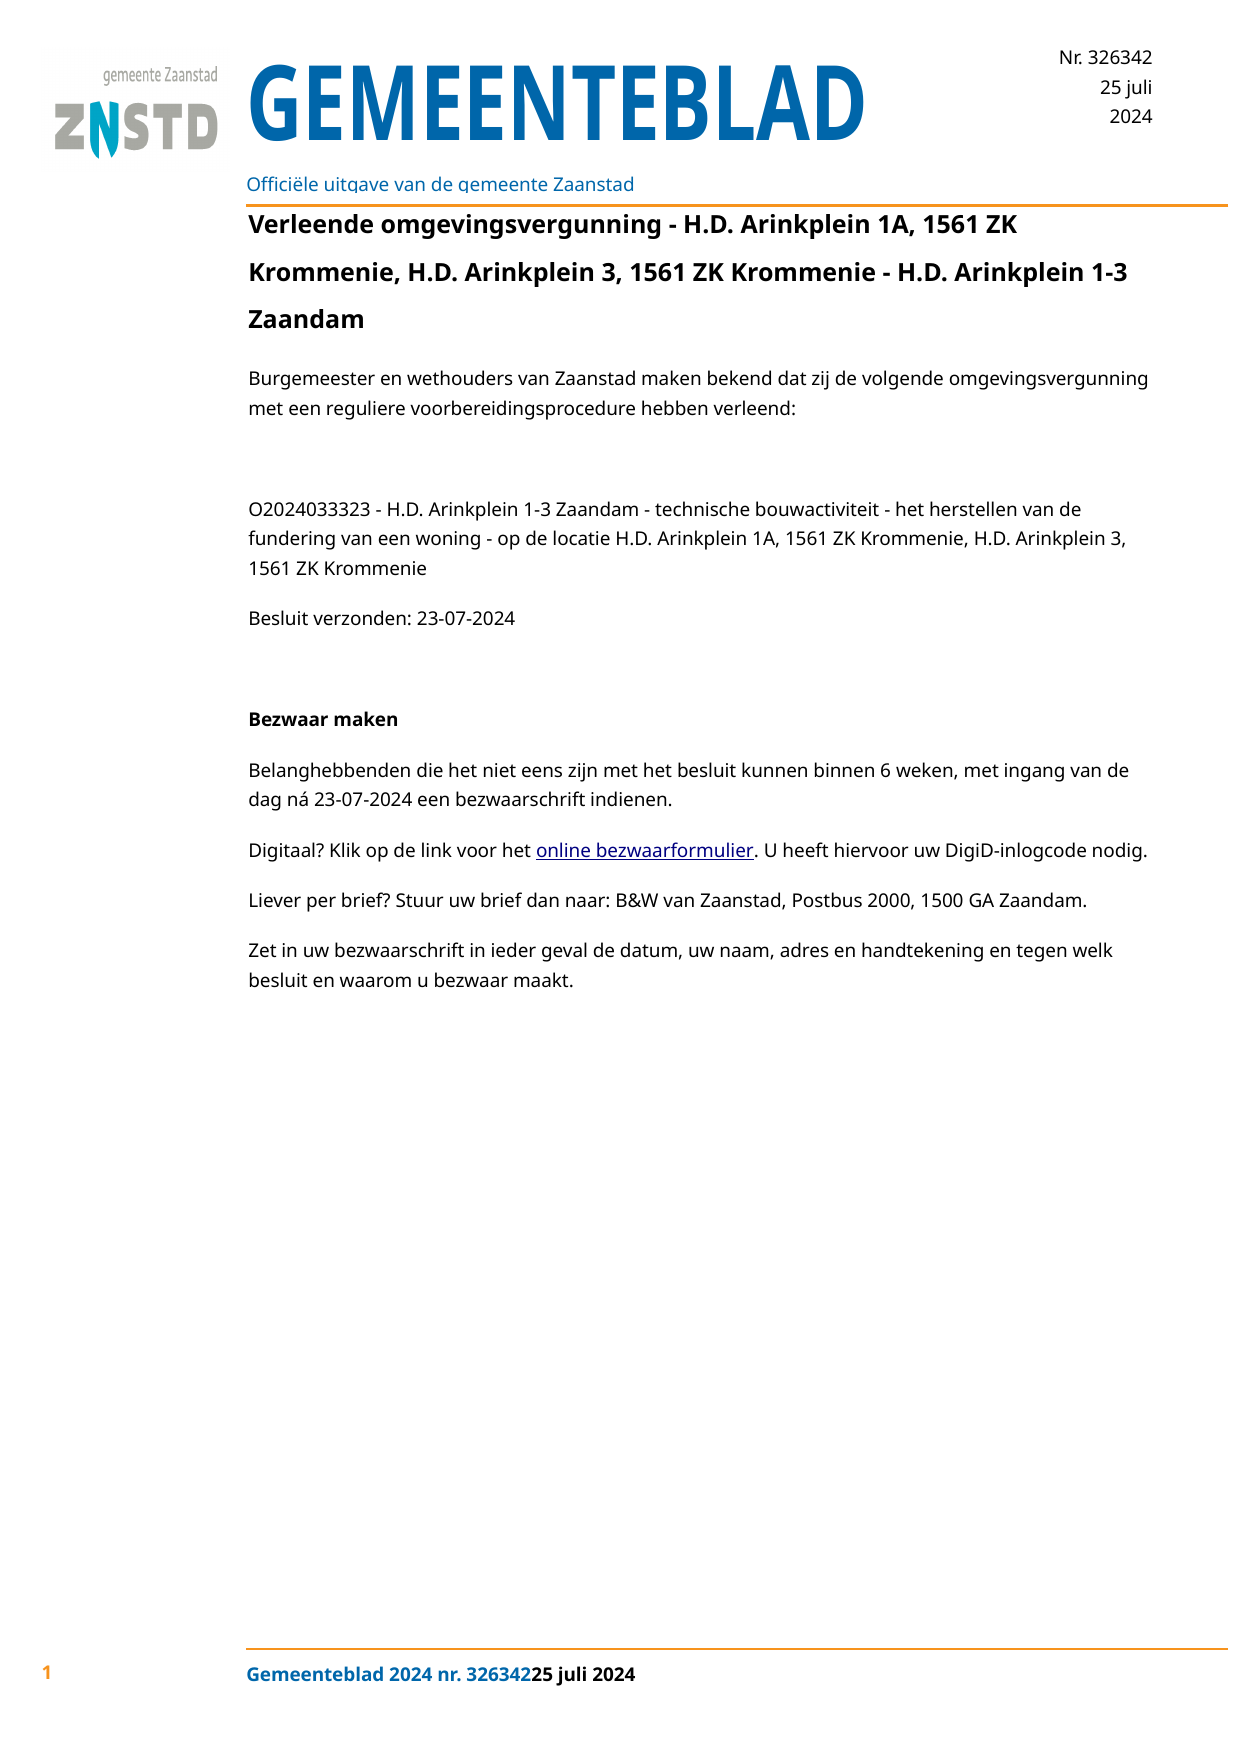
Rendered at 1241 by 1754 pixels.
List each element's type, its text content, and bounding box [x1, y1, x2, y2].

text Zet in uw bezwaarschrift in ieder geval de datum, uw naam, adres en handtekening en tegen welk besluit en waarom u bezwaar maakt. [248, 938, 1152, 993]
text Besluit verzonden: 23-07-2024 [248, 606, 1152, 631]
text Digitaal? Klik op de link voor het online bezwaarformulier. U heeft hiervoor uw DigiD-inlogcode nodig. [248, 837, 1152, 862]
text Verleende omgevingsvergunning - H.D. Arinkplein 1A, 1561 ZK Krommenie, H.D. Arinkplein 3, 1561 ZK Krommenie - H.D. Arinkplein 1-3 Zaandam [248, 207, 1152, 336]
text O2024033323 - H.D. Arinkplein 1-3 Zaandam - technische bouwactiviteit - het herstellen van de fundering van een woning - op de locatie H.D. Arinkplein 1A, 1561 ZK Krommenie, H.D. Arinkplein 3, 1561 ZK Krommenie [248, 496, 1152, 581]
text Liever per brief? Stuur uw brief dan naar: B&W van Zaanstad, Postbus 2000, 1500 GA Zaandam. [248, 887, 1152, 913]
text Belanghebbenden die het niet eens zijn met het besluit kunnen binnen 6 weken, met ingang van de dag ná 23-07-2024 een bezwaarschrift indienen. [248, 757, 1152, 812]
picture [41, 47, 231, 172]
text Burgemeester en wethouders van Zaanstad maken bekend dat zij de volgende omgevingsvergunning met een reguliere voorbereidingsprocedure hebben verleend: [248, 366, 1152, 421]
text Bezwaar maken [248, 706, 1152, 732]
